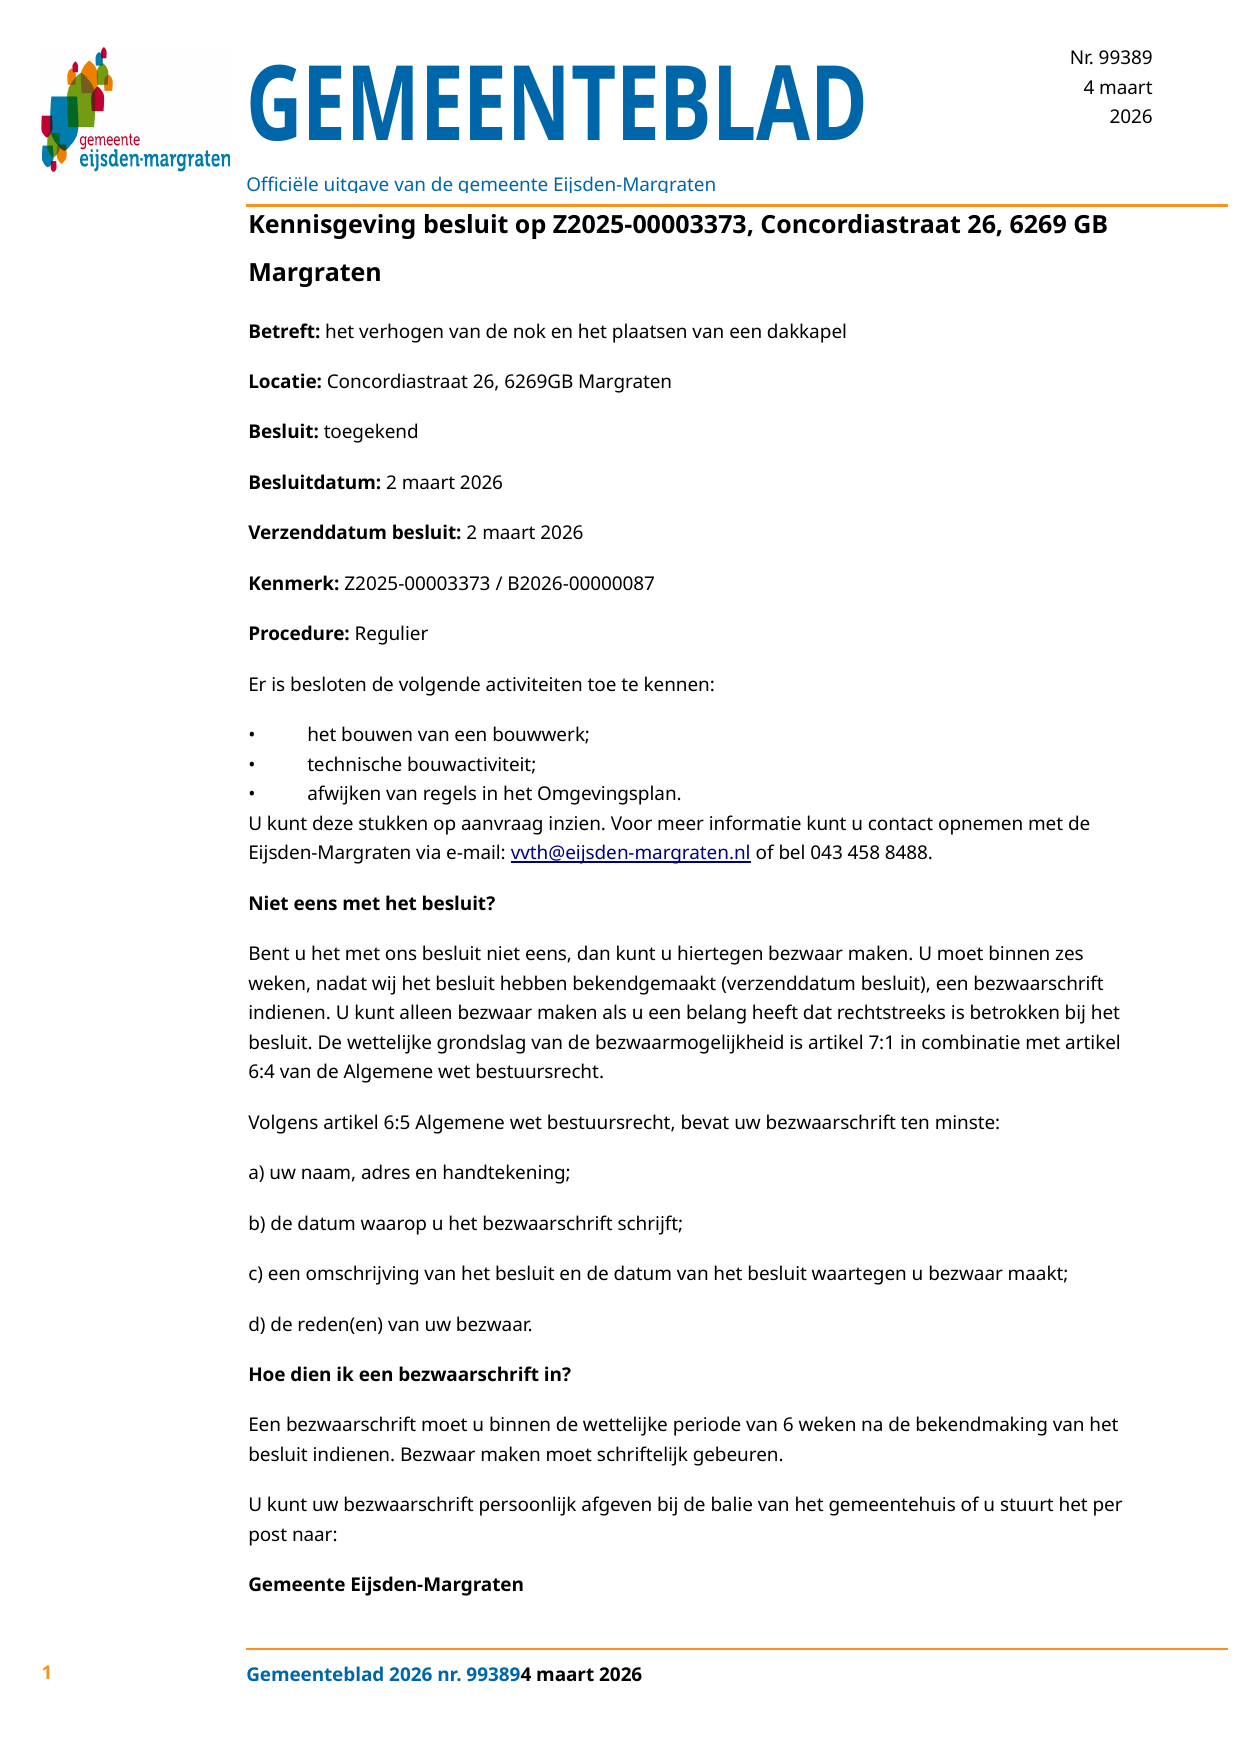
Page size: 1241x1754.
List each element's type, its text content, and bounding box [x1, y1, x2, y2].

text b) de datum waarop u het bezwaarschrift schrijft; [248, 1210, 1152, 1236]
text Bent u het met ons besluit niet eens, dan kunt u hiertegen bezwaar maken. U moet binnen zes weken, nadat wij het besluit hebben bekendgemaakt (verzenddatum besluit), een bezwaarschrift indienen. U kunt alleen bezwaar maken als u een belang heeft dat rechtstreeks is betrokken bij het besluit. De wettelijke grondslag van de bezwaarmogelijkheid is artikel 7:1 in combinatie met artikel 6:4 van de Algemene wet bestuursrecht. [248, 940, 1152, 1084]
list afwijken van regels in het Omgevingsplan. [248, 780, 1152, 806]
text Gemeente Eijsden-Margraten [248, 1572, 1152, 1597]
text d) de reden(en) van uw bezwaar. [248, 1311, 1152, 1337]
text Niet eens met het besluit? [248, 890, 1152, 916]
text Locatie: Concordiastraat 26, 6269GB Margraten [248, 368, 1152, 394]
text Procedure: Regulier [248, 620, 1152, 646]
picture [41, 47, 231, 172]
text Kenmerk: Z2025-00003373 / B2026-00000087 [248, 570, 1152, 596]
list het bouwen van een bouwwerk; [248, 721, 1152, 747]
text Volgens artikel 6:5 Algemene wet bestuursrecht, bevat uw bezwaarschrift ten minste: [248, 1109, 1152, 1135]
text Een bezwaarschrift moet u binnen de wettelijke periode van 6 weken na de bekendmaking van het besluit indienen. Bezwaar maken moet schriftelijk gebeuren. [248, 1412, 1152, 1467]
text c) een omschrijving van het besluit en de datum van het besluit waartegen u bezwaar maakt; [248, 1260, 1152, 1286]
text Verzenddatum besluit: 2 maart 2026 [248, 519, 1152, 545]
text Besluitdatum: 2 maart 2026 [248, 469, 1152, 495]
list technische bouwactiviteit; [248, 751, 1152, 777]
text Besluit: toegekend [248, 419, 1152, 444]
text a) uw naam, adres en handtekening; [248, 1159, 1152, 1185]
text U kunt deze stukken op aanvraag inzien. Voor meer informatie kunt u contact opnemen met de Eijsden-Margraten via e-mail: vvth@eijsden-margraten.nl of bel 043 458 8488. [248, 810, 1152, 865]
text Betreft: het verhogen van de nok en het plaatsen van een dakkapel [248, 318, 1152, 344]
text U kunt uw bezwaarschrift persoonlijk afgeven bij de balie van het gemeentehuis of u stuurt het per post naar: [248, 1492, 1152, 1547]
text Kennisgeving besluit op Z2025-00003373, Concordiastraat 26, 6269 GB Margraten [248, 207, 1152, 288]
text Er is besloten de volgende activiteiten toe te kennen: [248, 671, 1152, 697]
text Hoe dien ik een bezwaarschrift in? [248, 1361, 1152, 1387]
